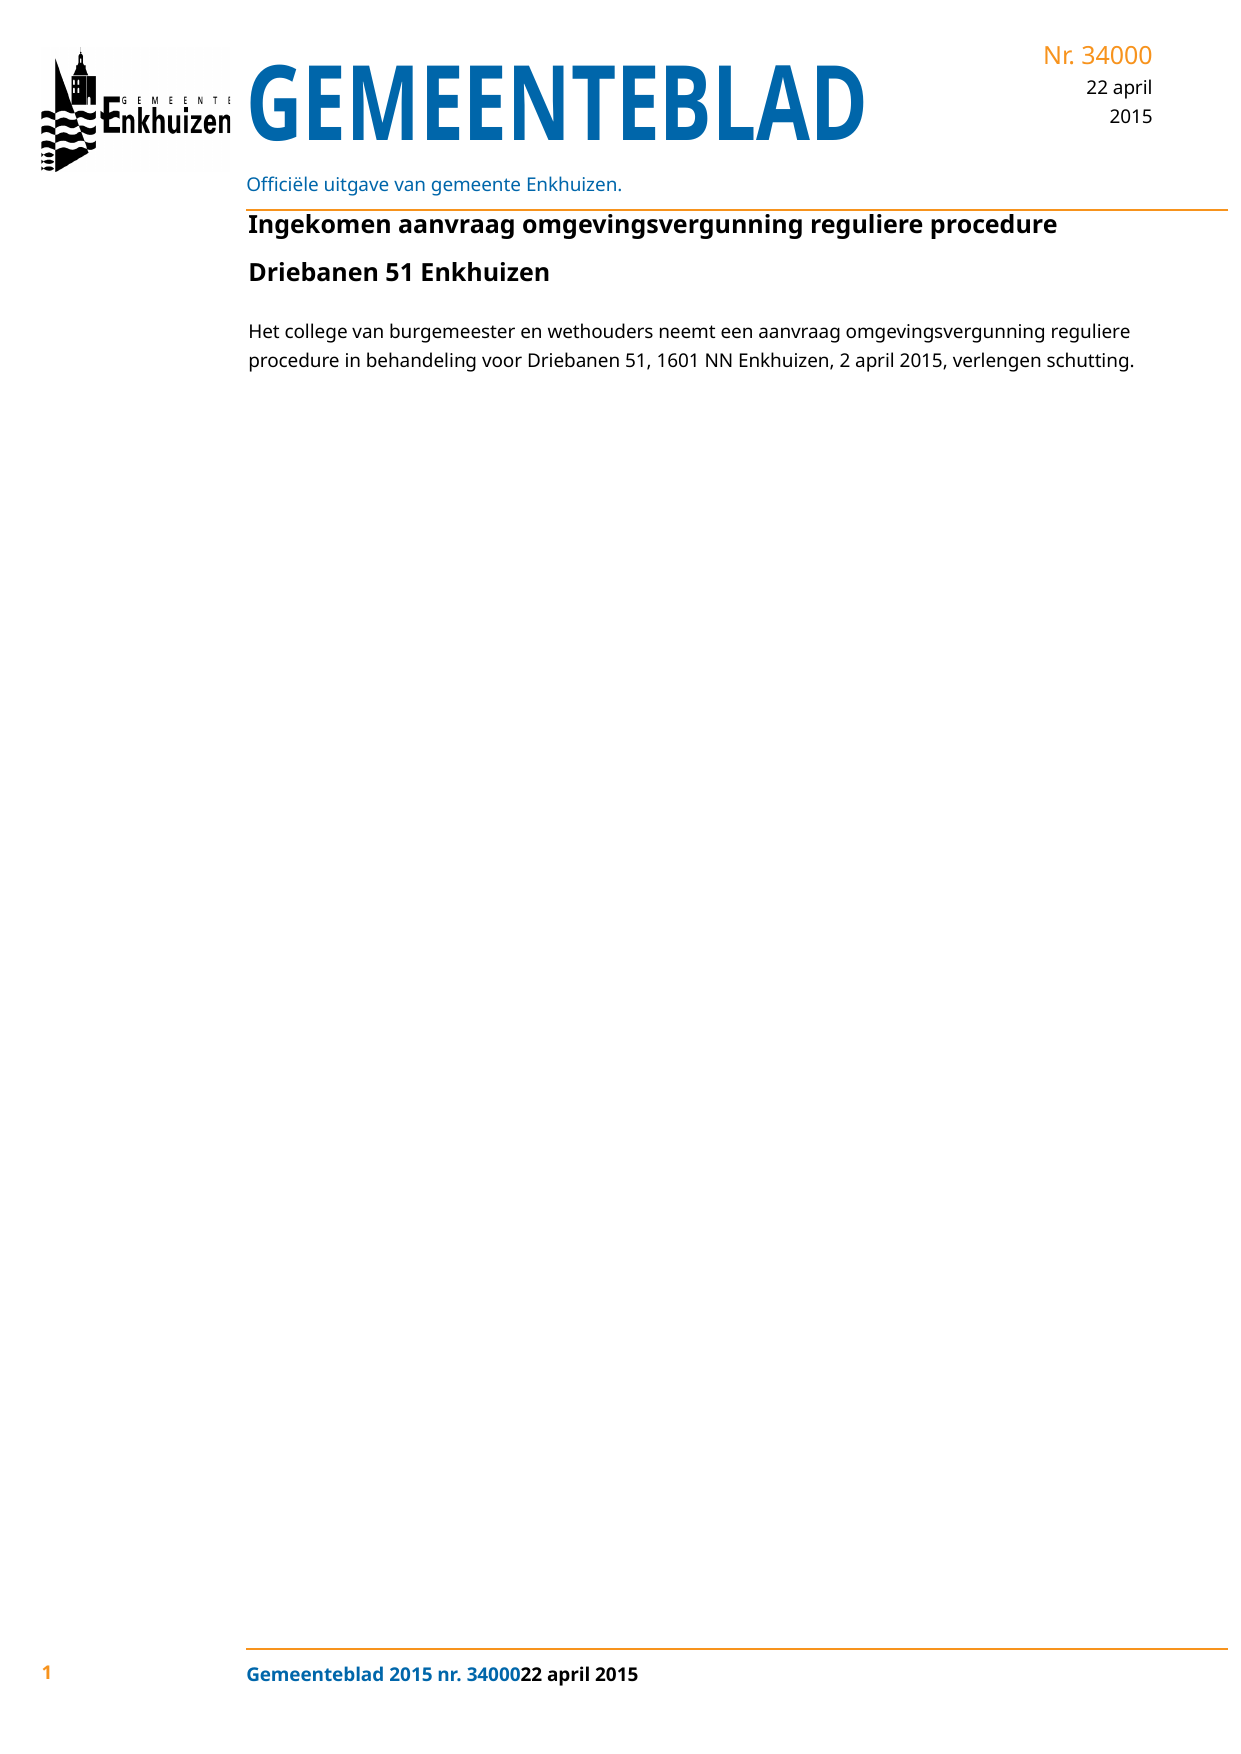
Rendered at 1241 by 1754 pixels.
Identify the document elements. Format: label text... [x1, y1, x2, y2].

text Ingekomen aanvraag omgevingsvergunning reguliere procedure Driebanen 51 Enkhuizen [248, 211, 1152, 288]
text Het college van burgemeester en wethouders neemt een aanvraag omgevingsvergunning reguliere procedure in behandeling voor Driebanen 51, 1601 NN Enkhuizen, 2 april 2015, verlengen schutting. [248, 318, 1152, 373]
picture [41, 47, 231, 172]
